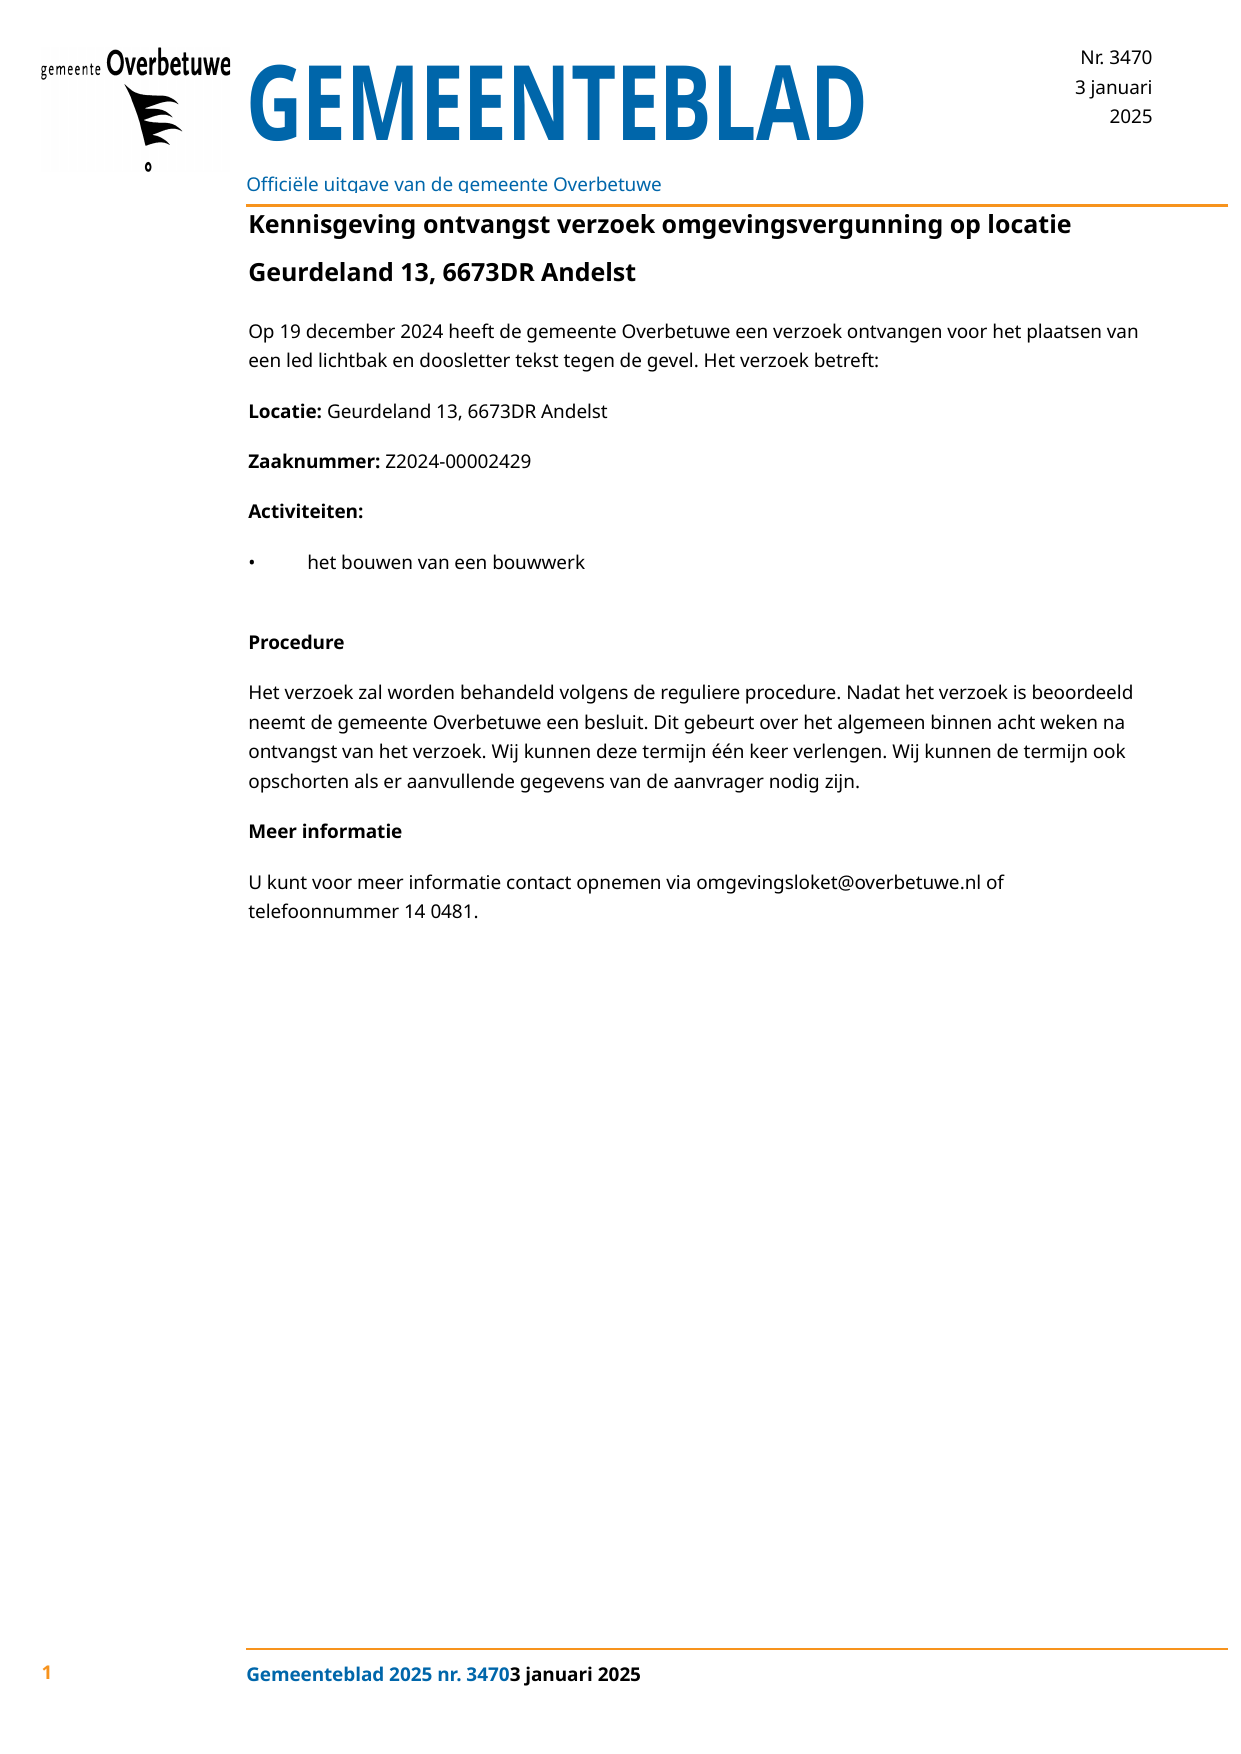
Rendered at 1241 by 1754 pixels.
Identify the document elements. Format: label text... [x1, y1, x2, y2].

text Meer informatie [248, 819, 1152, 844]
text Locatie: Geurdeland 13, 6673DR Andelst [248, 398, 1152, 424]
text Kennisgeving ontvangst verzoek omgevingsvergunning op locatie Geurdeland 13, 6673DR Andelst [248, 207, 1152, 288]
list het bouwen van een bouwwerk [248, 549, 1152, 575]
text Procedure [248, 629, 1152, 655]
text U kunt voor meer informatie contact opnemen via omgevingsloket@overbetuwe.nl of telefoonnummer 14 0481. [248, 869, 1152, 924]
text Zaaknummer: Z2024-00002429 [248, 448, 1152, 474]
text Op 19 december 2024 heeft de gemeente Overbetuwe een verzoek ontvangen voor het plaatsen van een led lichtbak en doosletter tekst tegen de gevel. Het verzoek betreft: [248, 318, 1152, 373]
text Activiteiten: [248, 499, 1152, 524]
text Het verzoek zal worden behandeld volgens de reguliere procedure. Nadat het verzoek is beoordeeld neemt de gemeente Overbetuwe een besluit. Dit gebeurt over het algemeen binnen acht weken na ontvangst van het verzoek. Wij kunnen deze termijn één keer verlengen. Wij kunnen de termijn ook opschorten als er aanvullende gegevens van de aanvrager nodig zijn. [248, 679, 1152, 794]
picture [41, 47, 231, 172]
